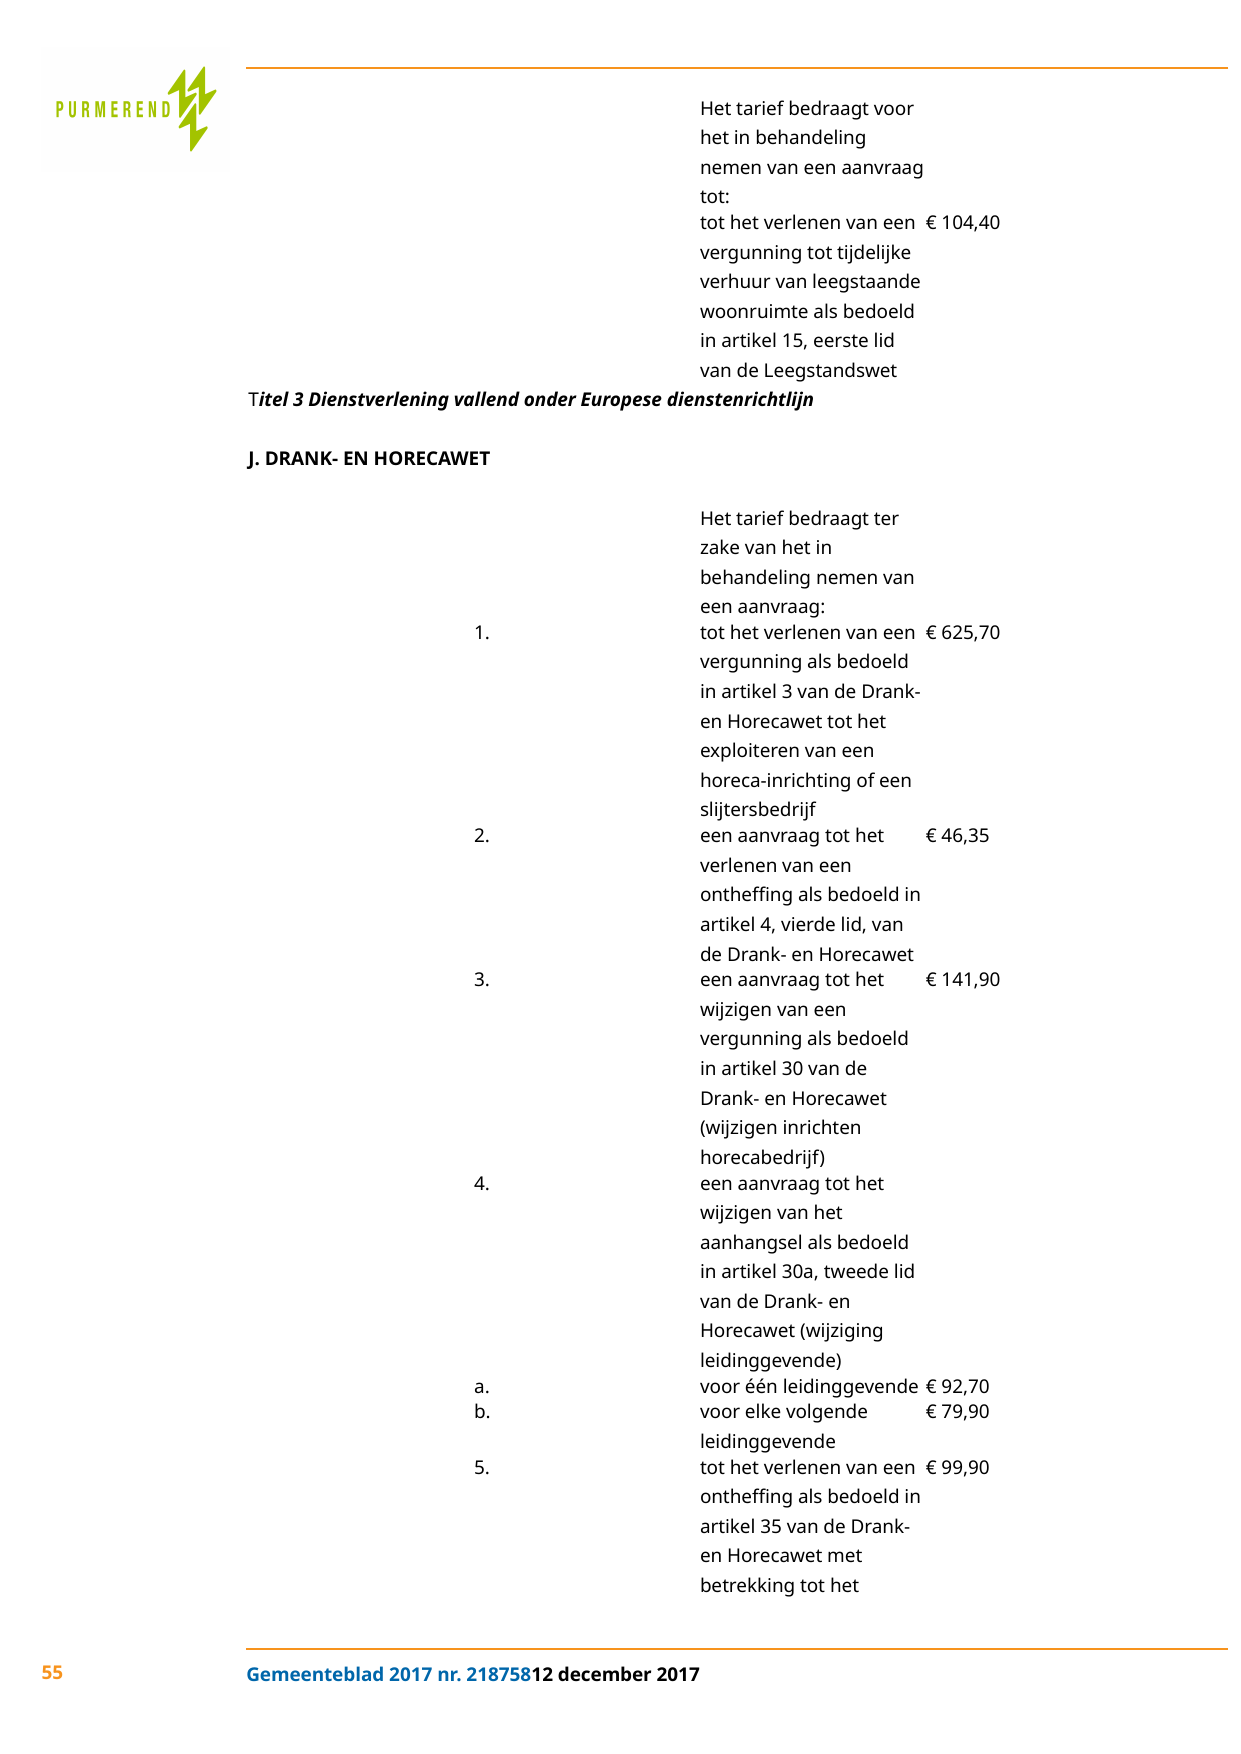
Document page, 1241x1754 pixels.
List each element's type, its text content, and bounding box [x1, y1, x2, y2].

table_header [248, 95, 474, 209]
table_cell € 99,90 [926, 1454, 1152, 1598]
table_cell 3. [474, 966, 700, 1170]
table_cell [474, 209, 700, 383]
table_cell een aanvraag tot het verlenen van een ontheffing als bedoeld in artikel 4, vierde lid, van de Drank- en Horecawet [700, 823, 926, 966]
table_cell tot het verlenen van een ontheffing als bedoeld in artikel 35 van de Drank- en Horecawet met betrekking tot het [700, 1454, 926, 1598]
table_cell 5. [474, 1454, 700, 1598]
table_cell [248, 1373, 474, 1399]
table_cell 4. [474, 1170, 700, 1373]
table_cell € 625,70 [926, 619, 1152, 822]
table_cell een aanvraag tot het wijzigen van het aanhangsel als bedoeld in artikel 30a, tweede lid van de Drank- en Horecawet (wijziging leidinggevende) [700, 1170, 926, 1373]
table_cell tot het verlenen van een vergunning tot tijdelijke verhuur van leegstaande woonruimte als bedoeld in artikel 15, eerste lid van de Leegstandswet [700, 209, 926, 383]
table_cell a. [474, 1373, 700, 1399]
table_cell [248, 619, 474, 822]
table_header Het tarief bedraagt ter zake van het in behandeling nemen van een aanvraag: [700, 505, 926, 619]
table_cell [248, 966, 474, 1170]
table_header [926, 505, 1152, 619]
table_cell [248, 1170, 474, 1373]
table_cell [248, 823, 474, 966]
table_cell [248, 1454, 474, 1598]
table_cell [248, 1399, 474, 1454]
table_header [248, 505, 474, 619]
table_header [474, 505, 700, 619]
table_cell voor elke volgende leidinggevende [700, 1399, 926, 1454]
table_cell € 104,40 [926, 209, 1152, 383]
table_cell 1. [474, 619, 700, 822]
table_cell € 92,70 [926, 1373, 1152, 1399]
table_cell 2. [474, 823, 700, 966]
table_cell € 79,90 [926, 1399, 1152, 1454]
table_cell [248, 209, 474, 383]
table_cell € 46,35 [926, 823, 1152, 966]
table_cell € 141,90 [926, 966, 1152, 1170]
table_header Het tarief bedraagt voor het in behandeling nemen van een aanvraag tot: [700, 95, 926, 209]
text J. DRANK- EN HORECAWET [248, 445, 1152, 471]
table_header [474, 95, 700, 209]
table_cell b. [474, 1399, 700, 1454]
table_header [926, 95, 1152, 209]
text Titel 3 Dienstverlening vallend onder Europese dienstenrichtlijn [248, 386, 1152, 412]
picture [41, 47, 231, 172]
table_cell tot het verlenen van een vergunning als bedoeld in artikel 3 van de Drank- en Horecawet tot het exploiteren van een horeca-inrichting of een slijtersbedrijf [700, 619, 926, 822]
table_cell [926, 1170, 1152, 1373]
table_cell een aanvraag tot het wijzigen van een vergunning als bedoeld in artikel 30 van de Drank- en Horecawet (wijzigen inrichten horecabedrijf) [700, 966, 926, 1170]
table_cell voor één leidinggevende [700, 1373, 926, 1399]
